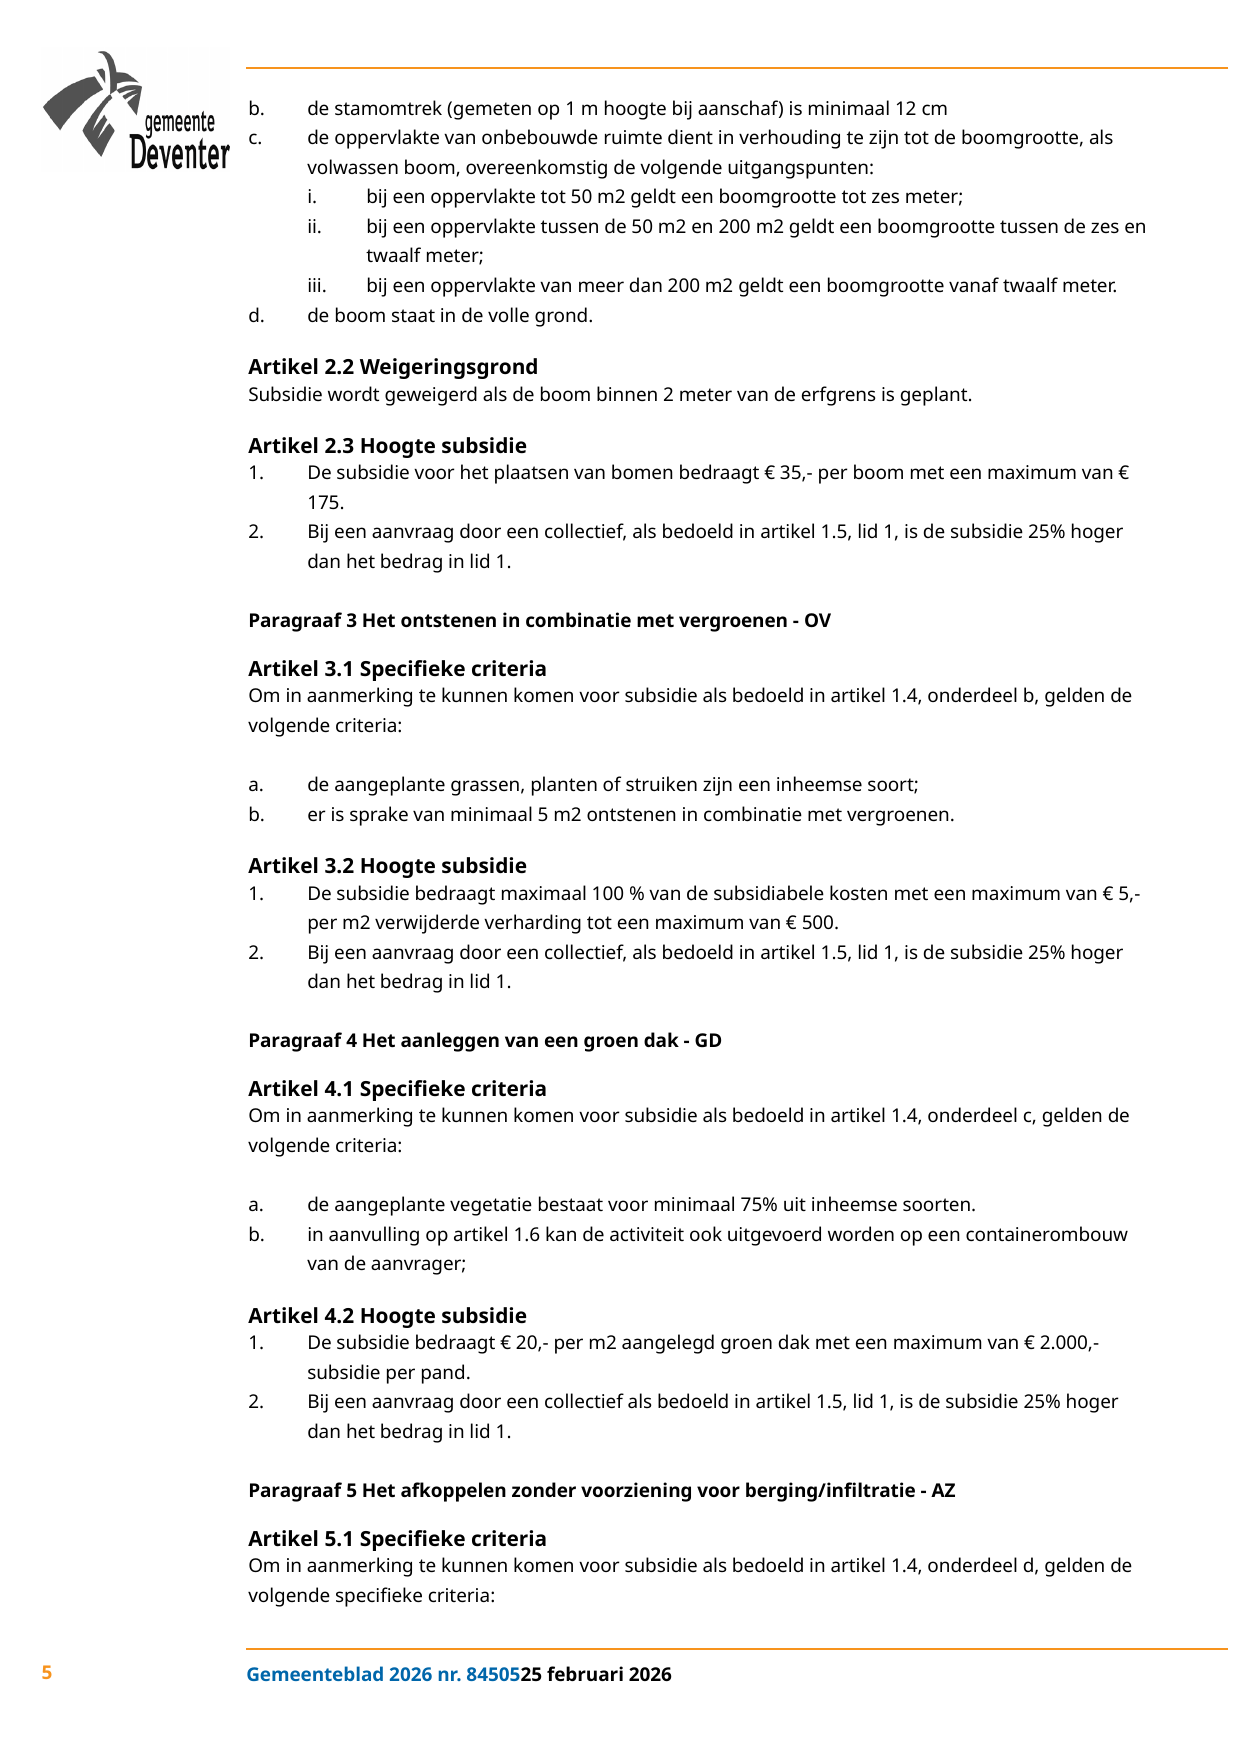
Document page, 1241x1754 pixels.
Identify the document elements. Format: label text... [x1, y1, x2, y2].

list de aangeplante grassen, planten of struiken zijn een inheemse soort; [248, 771, 1152, 797]
list Bij een aanvraag door een collectief, als bedoeld in artikel 1.5, lid 1, is de subsidie 25% hoger dan het bedrag in lid 1. [248, 519, 1152, 574]
list De subsidie voor het plaatsen van bomen bedraagt € 35,- per boom met een maximum van € 175. [248, 459, 1152, 515]
list Bij een aanvraag door een collectief als bedoeld in artikel 1.5, lid 1, is de subsidie 25% hoger dan het bedrag in lid 1. [248, 1388, 1152, 1444]
list er is sprake van minimaal 5 m2 ontstenen in combinatie met vergroenen. [248, 801, 1152, 827]
list bij een oppervlakte tot 50 m2 geldt een boomgrootte tot zes meter; [307, 183, 1152, 209]
text Subsidie wordt geweigerd als de boom binnen 2 meter van de erfgrens is geplant. [248, 381, 1152, 406]
list De subsidie bedraagt maximaal 100 % van de subsidiabele kosten met een maximum van € 5,- per m2 verwijderde verharding tot een maximum van € 500. [248, 880, 1152, 935]
text Om in aanmerking te kunnen komen voor subsidie als bedoeld in artikel 1.4, onderdeel c, gelden de volgende criteria: [248, 1103, 1152, 1158]
list De subsidie bedraagt € 20,- per m2 aangelegd groen dak met een maximum van € 2.000,- subsidie per pand. [248, 1329, 1152, 1385]
picture [41, 47, 231, 172]
list de aangeplante vegetatie bestaat voor minimaal 75% uit inheemse soorten. [248, 1191, 1152, 1217]
text Paragraaf 5 Het afkoppelen zonder voorziening voor berging/infiltratie - AZ [248, 1477, 1152, 1503]
text Artikel 5.1 Specifieke criteria [248, 1524, 1152, 1552]
list de boom staat in de volle grond. [248, 302, 1152, 328]
list de oppervlakte van onbebouwde ruimte dient in verhouding te zijn tot de boomgrootte, als volwassen boom, overeenkomstig de volgende uitgangspunten: [248, 124, 1152, 180]
list bij een oppervlakte van meer dan 200 m2 geldt een boomgrootte vanaf twaalf meter. [307, 272, 1152, 298]
text Om in aanmerking te kunnen komen voor subsidie als bedoeld in artikel 1.4, onderdeel b, gelden de volgende criteria: [248, 682, 1152, 738]
list in aanvulling op artikel 1.6 kan de activiteit ook uitgevoerd worden op een containerombouw van de aanvrager; [248, 1221, 1152, 1276]
text Paragraaf 4 Het aanleggen van een groen dak - GD [248, 1028, 1152, 1053]
list de stamomtrek (gemeten op 1 m hoogte bij aanschaf) is minimaal 12 cm [248, 95, 1152, 121]
list Bij een aanvraag door een collectief, als bedoeld in artikel 1.5, lid 1, is de subsidie 25% hoger dan het bedrag in lid 1. [248, 939, 1152, 994]
text Artikel 2.2 Weigeringsgrond [248, 352, 1152, 381]
text Artikel 4.2 Hoogte subsidie [248, 1301, 1152, 1329]
text Om in aanmerking te kunnen komen voor subsidie als bedoeld in artikel 1.4, onderdeel d, gelden de volgende specifieke criteria: [248, 1552, 1152, 1608]
text Artikel 3.2 Hoogte subsidie [248, 851, 1152, 880]
list bij een oppervlakte tussen de 50 m2 en 200 m2 geldt een boomgrootte tussen de zes en twaalf meter; [307, 213, 1152, 268]
text Artikel 3.1 Specifieke criteria [248, 654, 1152, 682]
text Paragraaf 3 Het ontstenen in combinatie met vergroenen - OV [248, 607, 1152, 633]
text Artikel 2.3 Hoogte subsidie [248, 431, 1152, 459]
text Artikel 4.1 Specifieke criteria [248, 1074, 1152, 1103]
